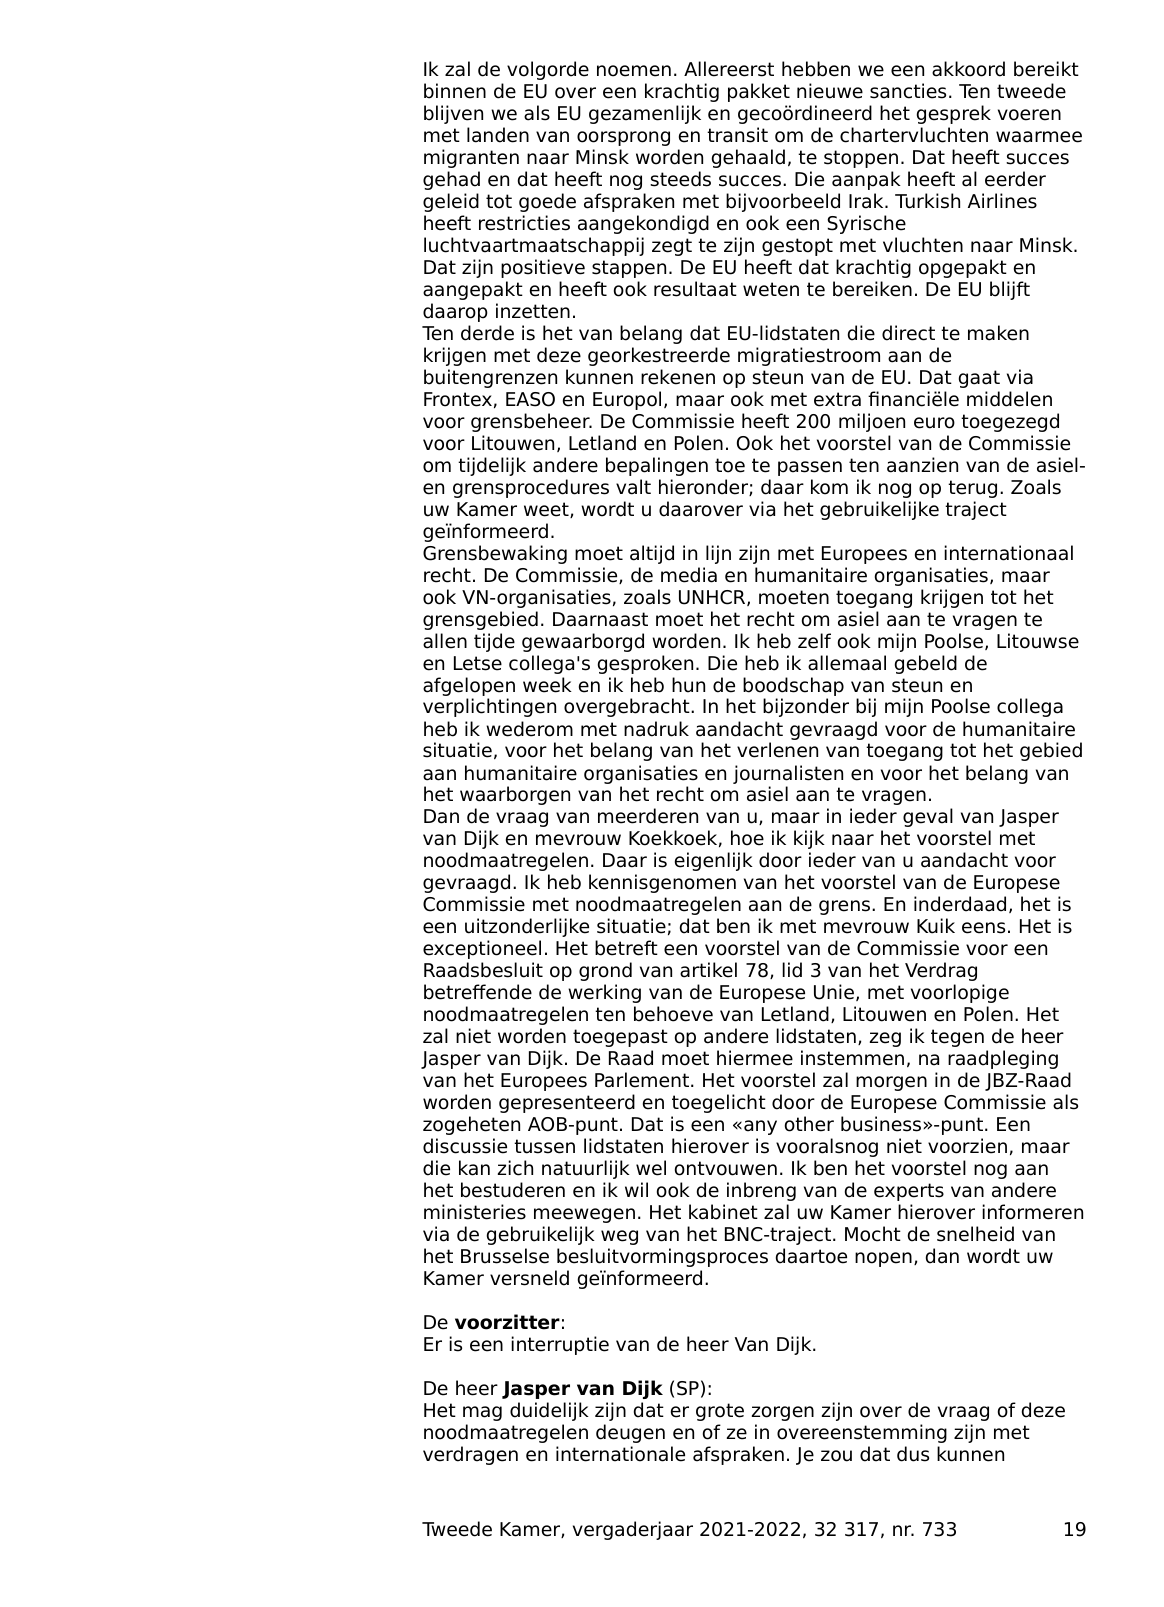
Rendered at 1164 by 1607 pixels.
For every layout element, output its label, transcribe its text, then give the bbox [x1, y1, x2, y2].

text Er is een interruptie van de heer Van Dijk. [422, 1334, 1087, 1356]
text De heer Jasper van Dijk (SP): [422, 1378, 1087, 1400]
text Ten derde is het van belang dat EU-lidstaten die direct te maken krijgen met deze georkestreerde migratiestroom aan de buitengrenzen kunnen rekenen op steun van de EU. Dat gaat via Frontex, EASO en Europol, maar ook met extra financiële middelen voor grensbeheer. De Commissie heeft 200 miljoen euro toegezegd voor Litouwen, Letland en Polen. Ook het voorstel van de Commissie om tijdelijk andere bepalingen toe te passen ten aanzien van de asiel- en grensprocedures valt hieronder; daar kom ik nog op terug. Zoals uw Kamer weet, wordt u daarover via het gebruikelijke traject geïnformeerd. [422, 323, 1087, 543]
text Het mag duidelijk zijn dat er grote zorgen zijn over de vraag of deze noodmaatregelen deugen en of ze in overeenstemming zijn met verdragen en internationale afspraken. Je zou dat dus kunnen [422, 1400, 1087, 1466]
text Ik zal de volgorde noemen. Allereerst hebben we een akkoord bereikt binnen de EU over een krachtig pakket nieuwe sancties. Ten tweede blijven we als EU gezamenlijk en gecoördineerd het gesprek voeren met landen van oorsprong en transit om de chartervluchten waarmee migranten naar Minsk worden gehaald, te stoppen. Dat heeft succes gehad en dat heeft nog steeds succes. Die aanpak heeft al eerder geleid tot goede afspraken met bijvoorbeeld Irak. Turkish Airlines heeft restricties aangekondigd en ook een Syrische luchtvaartmaatschappij zegt te zijn gestopt met vluchten naar Minsk. Dat zijn positieve stappen. De EU heeft dat krachtig opgepakt en aangepakt en heeft ook resultaat weten te bereiken. De EU blijft daarop inzetten. [422, 59, 1087, 323]
text De voorzitter: [422, 1312, 1087, 1334]
text Dan de vraag van meerderen van u, maar in ieder geval van Jasper van Dijk en mevrouw Koekkoek, hoe ik kijk naar het voorstel met noodmaatregelen. Daar is eigenlijk door ieder van u aandacht voor gevraagd. Ik heb kennisgenomen van het voorstel van de Europese Commissie met noodmaatregelen aan de grens. En inderdaad, het is een uitzonderlijke situatie; dat ben ik met mevrouw Kuik eens. Het is exceptioneel. Het betreft een voorstel van de Commissie voor een Raadsbesluit op grond van artikel 78, lid 3 van het Verdrag betreffende de werking van de Europese Unie, met voorlopige noodmaatregelen ten behoeve van Letland, Litouwen en Polen. Het zal niet worden toegepast op andere lidstaten, zeg ik tegen de heer Jasper van Dijk. De Raad moet hiermee instemmen, na raadpleging van het Europees Parlement. Het voorstel zal morgen in de JBZ-Raad worden gepresenteerd en toegelicht door de Europese Commissie als zogeheten AOB-punt. Dat is een «any other business»-punt. Een discussie tussen lidstaten hierover is vooralsnog niet voorzien, maar die kan zich natuurlijk wel ontvouwen. Ik ben het voorstel nog aan het bestuderen en ik wil ook de inbreng van de experts van andere ministeries meewegen. Het kabinet zal uw Kamer hierover informeren via de gebruikelijk weg van het BNC-traject. Mocht de snelheid van het Brusselse besluitvormingsproces daartoe nopen, dan wordt uw Kamer versneld geïnformeerd. [422, 806, 1087, 1290]
text Grensbewaking moet altijd in lijn zijn met Europees en internationaal recht. De Commissie, de media en humanitaire organisaties, maar ook VN-organisaties, zoals UNHCR, moeten toegang krijgen tot het grensgebied. Daarnaast moet het recht om asiel aan te vragen te allen tijde gewaarborgd worden. Ik heb zelf ook mijn Poolse, Litouwse en Letse collega's gesproken. Die heb ik allemaal gebeld de afgelopen week en ik heb hun de boodschap van steun en verplichtingen overgebracht. In het bijzonder bij mijn Poolse collega heb ik wederom met nadruk aandacht gevraagd voor de humanitaire situatie, voor het belang van het verlenen van toegang tot het gebied aan humanitaire organisaties en journalisten en voor het belang van het waarborgen van het recht om asiel aan te vragen. [422, 543, 1087, 806]
